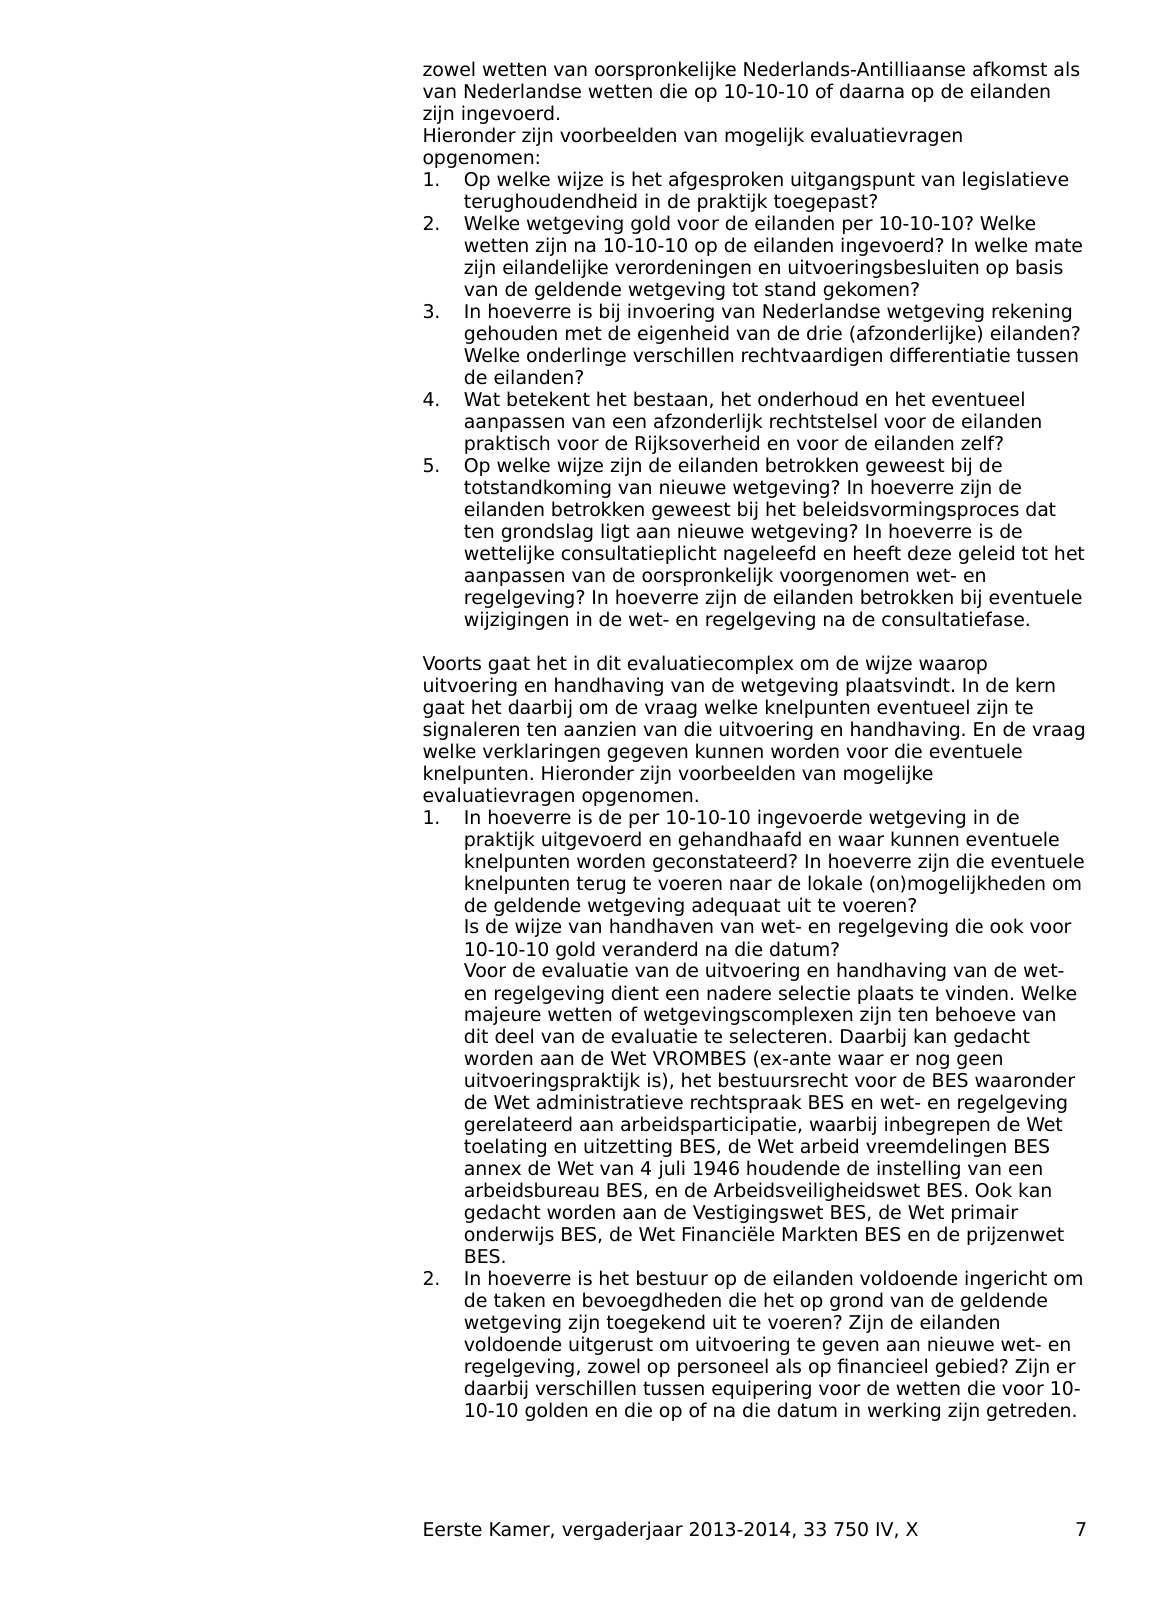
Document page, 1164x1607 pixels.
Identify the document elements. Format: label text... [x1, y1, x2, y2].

text zowel wetten van oorspronkelijke Nederlands-Antilliaanse afkomst als van Nederlandse wetten die op 10-10-10 of daarna op de eilanden zijn ingevoerd. [422, 59, 1087, 125]
text 1. In hoeverre is de per 10-10-10 ingevoerde wetgeving in de praktijk uitgevoerd en gehandhaafd en waar kunnen eventuele knelpunten worden geconstateerd? In hoeverre zijn die eventuele knelpunten terug te voeren naar de lokale (on)mogelijkheden om de geldende wetgeving adequaat uit te voeren? [422, 807, 1087, 916]
text 1. Op welke wijze is het afgesproken uitgangspunt van legislatieve terughoudendheid in de praktijk toegepast? [422, 169, 1087, 213]
text 2. In hoeverre is het bestuur op de eilanden voldoende ingericht om de taken en bevoegdheden die het op grond van de geldende wetgeving zijn toegekend uit te voeren? Zijn de eilanden voldoende uitgerust om uitvoering te geven aan nieuwe wet- en regelgeving, zowel op personeel als op financieel gebied? Zijn er daarbij verschillen tussen equipering voor de wetten die voor 10-10-10 golden en die op of na die datum in werking zijn getreden. [422, 1268, 1087, 1422]
text 2. Welke wetgeving gold voor de eilanden per 10-10-10? Welke wetten zijn na 10-10-10 op de eilanden ingevoerd? In welke mate zijn eilandelijke verordeningen en uitvoeringsbesluiten op basis van de geldende wetgeving tot stand gekomen? [422, 213, 1087, 301]
text 4. Wat betekent het bestaan, het onderhoud en het eventueel aanpassen van een afzonderlijk rechtstelsel voor de eilanden praktisch voor de Rijksoverheid en voor de eilanden zelf? [422, 389, 1087, 455]
text 3. In hoeverre is bij invoering van Nederlandse wetgeving rekening gehouden met de eigenheid van de drie (afzonderlijke) eilanden? Welke onderlinge verschillen rechtvaardigen differentiatie tussen de eilanden? [422, 301, 1087, 389]
text Voor de evaluatie van de uitvoering en handhaving van de wet- en regelgeving dient een nadere selectie plaats te vinden. Welke majeure wetten of wetgevingscomplexen zijn ten behoeve van dit deel van de evaluatie te selecteren. Daarbij kan gedacht worden aan de Wet VROMBES (ex-ante waar er nog geen uitvoeringspraktijk is), het bestuursrecht voor de BES waaronder de Wet administratieve rechtspraak BES en wet- en regelgeving gerelateerd aan arbeidsparticipatie, waarbij inbegrepen de Wet toelating en uitzetting BES, de Wet arbeid vreemdelingen BES annex de Wet van 4 juli 1946 houdende de instelling van een arbeidsbureau BES, en de Arbeidsveiligheidswet BES. Ook kan gedacht worden aan de Vestigingswet BES, de Wet primair onderwijs BES, de Wet Financiële Markten BES en de prijzenwet BES. [464, 960, 1087, 1268]
text Is de wijze van handhaven van wet- en regelgeving die ook voor 10-10-10 gold veranderd na die datum? [464, 916, 1087, 960]
text 5. Op welke wijze zijn de eilanden betrokken geweest bij de totstandkoming van nieuwe wetgeving? In hoeverre zijn de eilanden betrokken geweest bij het beleidsvormingsproces dat ten grondslag ligt aan nieuwe wetgeving? In hoeverre is de wettelijke consultatieplicht nageleefd en heeft deze geleid tot het aanpassen van de oorspronkelijk voorgenomen wet- en regelgeving? In hoeverre zijn de eilanden betrokken bij eventuele wijzigingen in de wet- en regelgeving na de consultatiefase. [422, 455, 1087, 631]
text Voorts gaat het in dit evaluatiecomplex om de wijze waarop uitvoering en handhaving van de wetgeving plaatsvindt. In de kern gaat het daarbij om de vraag welke knelpunten eventueel zijn te signaleren ten aanzien van die uitvoering en handhaving. En de vraag welke verklaringen gegeven kunnen worden voor die eventuele knelpunten. Hieronder zijn voorbeelden van mogelijke evaluatievragen opgenomen. [422, 653, 1087, 807]
text Hieronder zijn voorbeelden van mogelijk evaluatievragen opgenomen: [422, 125, 1087, 169]
